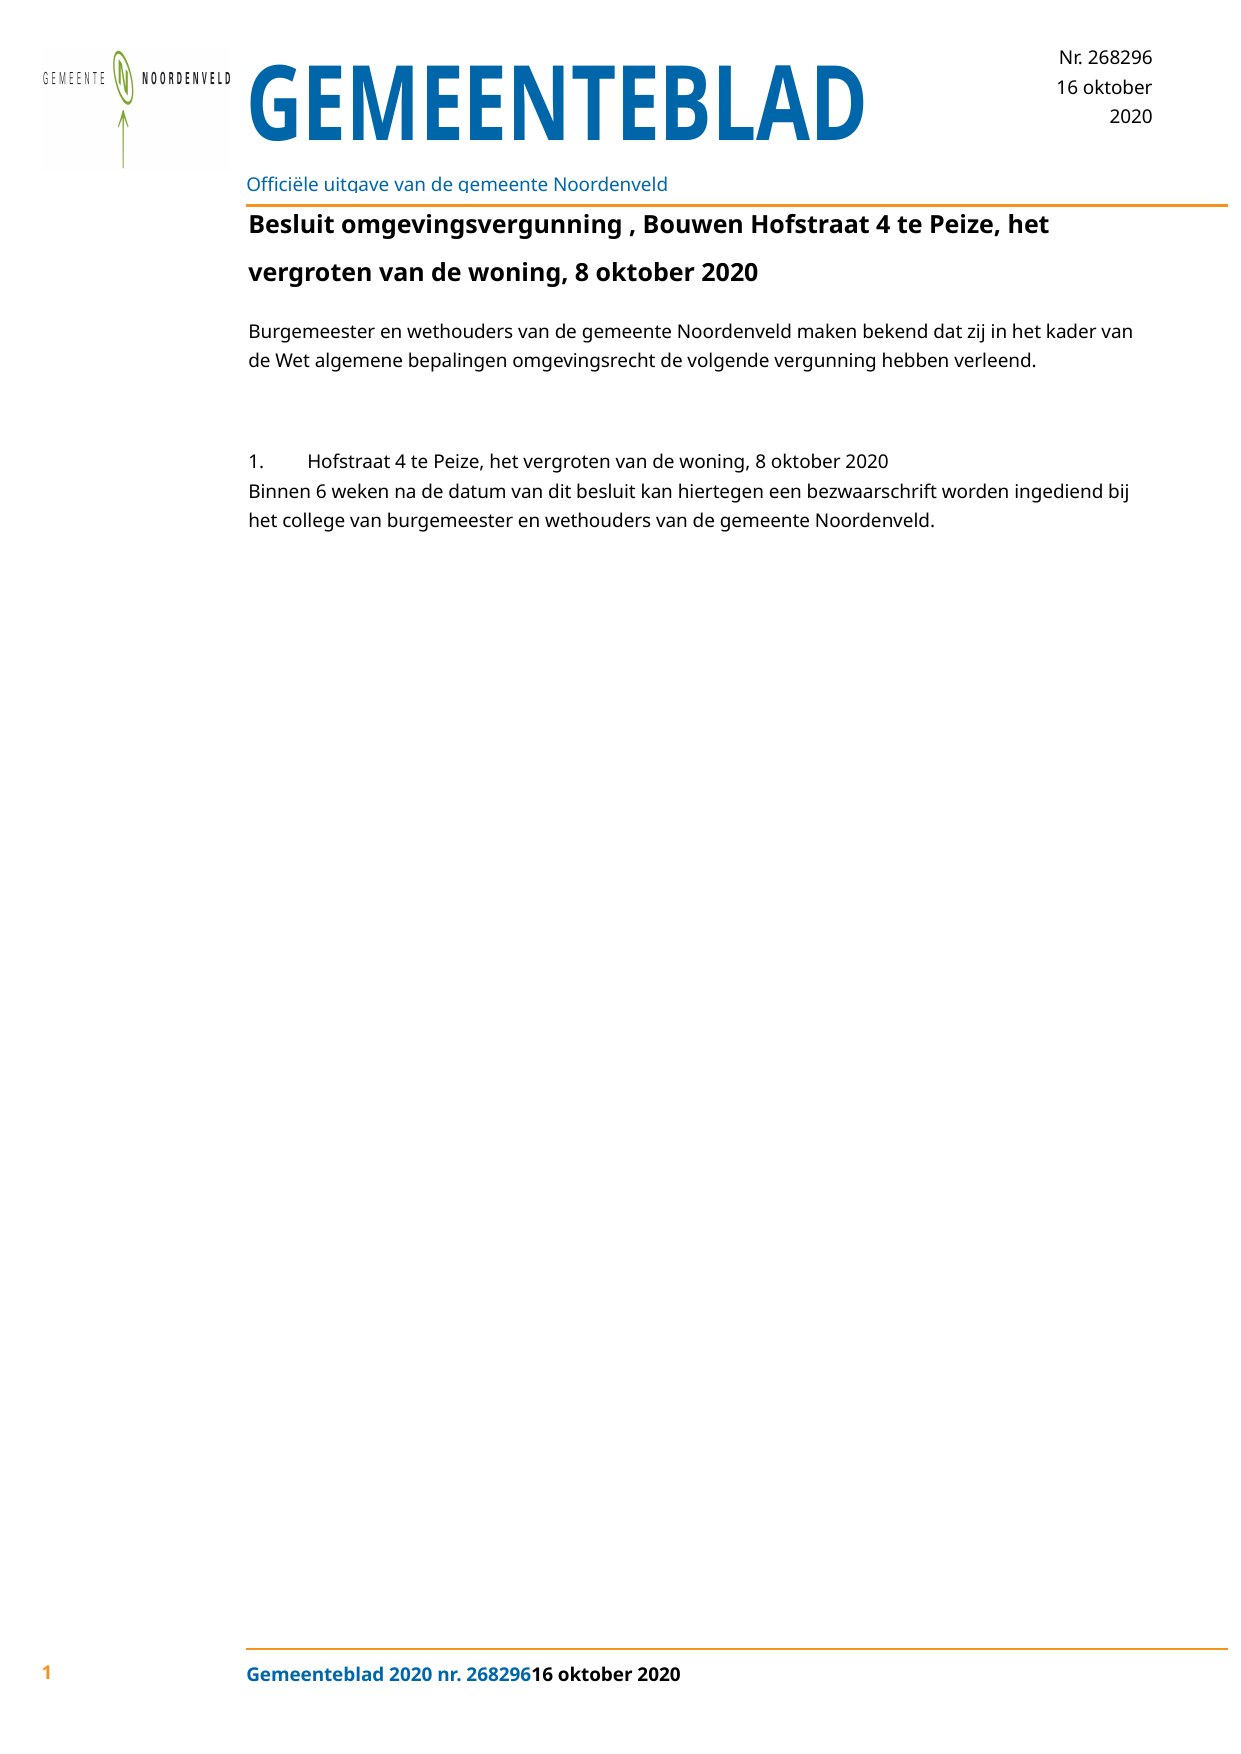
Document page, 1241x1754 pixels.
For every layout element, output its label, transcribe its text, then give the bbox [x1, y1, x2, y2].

list Hofstraat 4 te Peize, het vergroten van de woning, 8 oktober 2020 [248, 448, 1152, 474]
text Besluit omgevingsvergunning , Bouwen Hofstraat 4 te Peize, het vergroten van de woning, 8 oktober 2020 [248, 207, 1152, 288]
text Burgemeester en wethouders van de gemeente Noordenveld maken bekend dat zij in het kader van de Wet algemene bepalingen omgevingsrecht de volgende vergunning hebben verleend. [248, 318, 1152, 373]
picture [41, 47, 231, 172]
text Binnen 6 weken na de datum van dit besluit kan hiertegen een bezwaarschrift worden ingediend bij het college van burgemeester en wethouders van de gemeente Noordenveld. [248, 478, 1152, 533]
